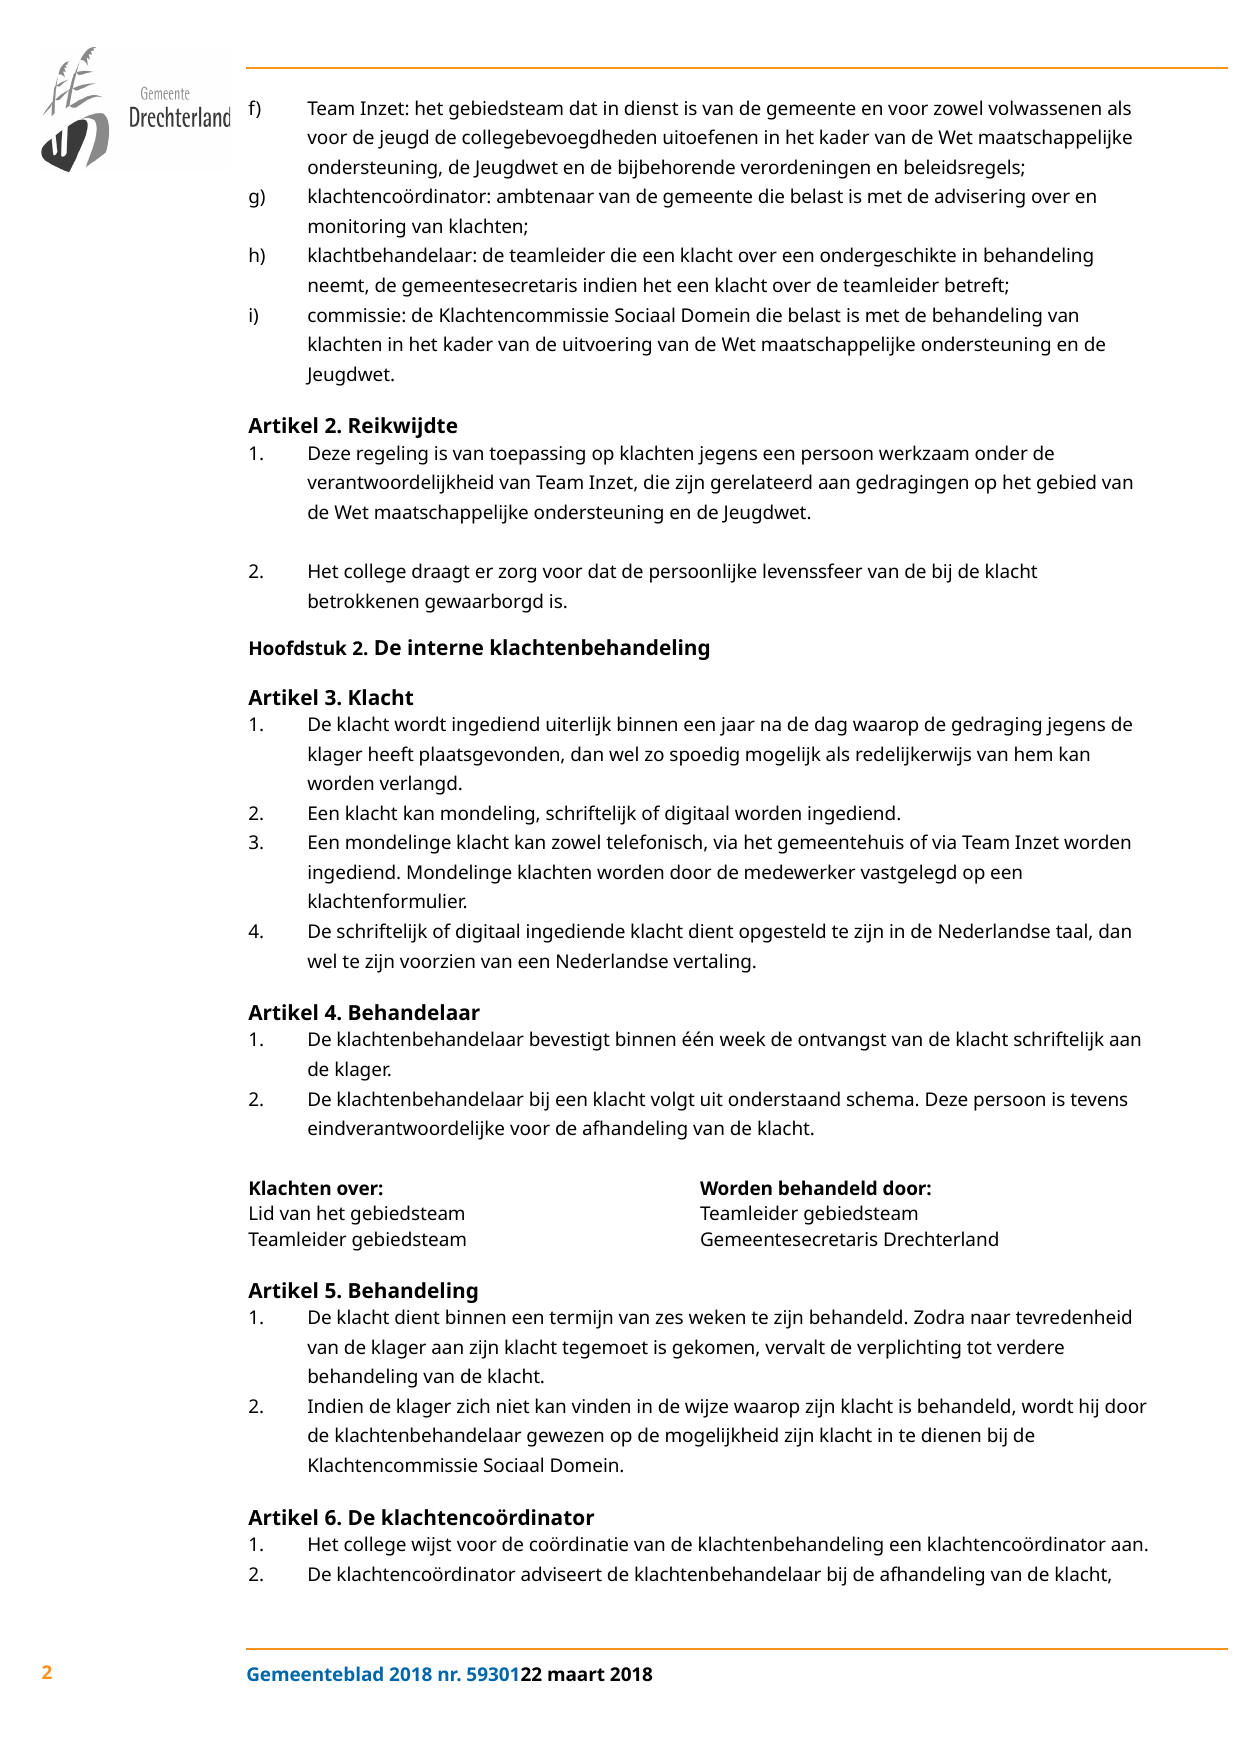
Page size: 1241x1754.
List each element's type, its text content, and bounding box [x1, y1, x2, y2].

list Deze regeling is van toepassing op klachten jegens een persoon werkzaam onder de verantwoordelijkheid van Team Inzet, die zijn gerelateerd aan gedragingen op het gebied van de Wet maatschappelijke ondersteuning en de Jeugdwet. [248, 440, 1152, 525]
list Een klacht kan mondeling, schriftelijk of digitaal worden ingediend. [248, 800, 1152, 826]
text Artikel 3. Klacht [248, 683, 1152, 711]
list commissie: de Klachtencommissie Sociaal Domein die belast is met de behandeling van klachten in het kader van de uitvoering van de Wet maatschappelijke ondersteuning en de Jeugdwet. [248, 302, 1152, 387]
list Een mondelinge klacht kan zowel telefonisch, via het gemeentehuis of via Team Inzet worden ingediend. Mondelinge klachten worden door de medewerker vastgelegd op een klachtenformulier. [248, 829, 1152, 914]
list De klachtenbehandelaar bevestigt binnen één week de ontvangst van de klacht schriftelijk aan de klager. [248, 1027, 1152, 1082]
table_cell Teamleider gebiedsteam [248, 1226, 700, 1252]
table_header Klachten over: [248, 1175, 700, 1200]
picture [41, 47, 231, 172]
table_cell Teamleider gebiedsteam [700, 1200, 1152, 1226]
list Team Inzet: het gebiedsteam dat in dienst is van de gemeente en voor zowel volwassenen als voor de jeugd de collegebevoegdheden uitoefenen in het kader van de Wet maatschappelijke ondersteuning, de Jeugdwet en de bijbehorende verordeningen en beleidsregels; [248, 95, 1152, 180]
list klachtencoördinator: ambtenaar van de gemeente die belast is met de advisering over en monitoring van klachten; [248, 183, 1152, 239]
table_header Worden behandeld door: [700, 1175, 1152, 1200]
list Het college wijst voor de coördinatie van de klachtenbehandeling een klachtencoördinator aan. [248, 1531, 1152, 1557]
list De klacht dient binnen een termijn van zes weken te zijn behandeld. Zodra naar tevredenheid van de klager aan zijn klacht tegemoet is gekomen, vervalt de verplichting tot verdere behandeling van de klacht. [248, 1304, 1152, 1389]
text Artikel 4. Behandelaar [248, 998, 1152, 1027]
table_cell Gemeentesecretaris Drechterland [700, 1226, 1152, 1252]
list De klacht wordt ingediend uiterlijk binnen een jaar na de dag waarop de gedraging jegens de klager heeft plaatsgevonden, dan wel zo spoedig mogelijk als redelijkerwijs van hem kan worden verlangd. [248, 711, 1152, 796]
text Artikel 6. De klachtencoördinator [248, 1503, 1152, 1531]
table_cell Lid van het gebiedsteam [248, 1200, 700, 1226]
list klachtbehandelaar: de teamleider die een klacht over een ondergeschikte in behandeling neemt, de gemeentesecretaris indien het een klacht over de teamleider betreft; [248, 243, 1152, 298]
text Hoofdstuk 2. De interne klachtenbehandeling [248, 633, 1152, 662]
list De schriftelijk of digitaal ingediende klacht dient opgesteld te zijn in de Nederlandse taal, dan wel te zijn voorzien van een Nederlandse vertaling. [248, 918, 1152, 973]
text Artikel 2. Reikwijdte [248, 411, 1152, 440]
list De klachtencoördinator adviseert de klachtenbehandelaar bij de afhandeling van de klacht, [248, 1561, 1152, 1586]
list Het college draagt er zorg voor dat de persoonlijke levenssfeer van de bij de klacht betrokkenen gewaarborgd is. [248, 558, 1152, 613]
text Artikel 5. Behandeling [248, 1276, 1152, 1304]
list De klachtenbehandelaar bij een klacht volgt uit onderstaand schema. Deze persoon is tevens eindverantwoordelijke voor de afhandeling van de klacht. [248, 1086, 1152, 1141]
list Indien de klager zich niet kan vinden in de wijze waarop zijn klacht is behandeld, wordt hij door de klachtenbehandelaar gewezen op de mogelijkheid zijn klacht in te dienen bij de Klachtencommissie Sociaal Domein. [248, 1393, 1152, 1478]
